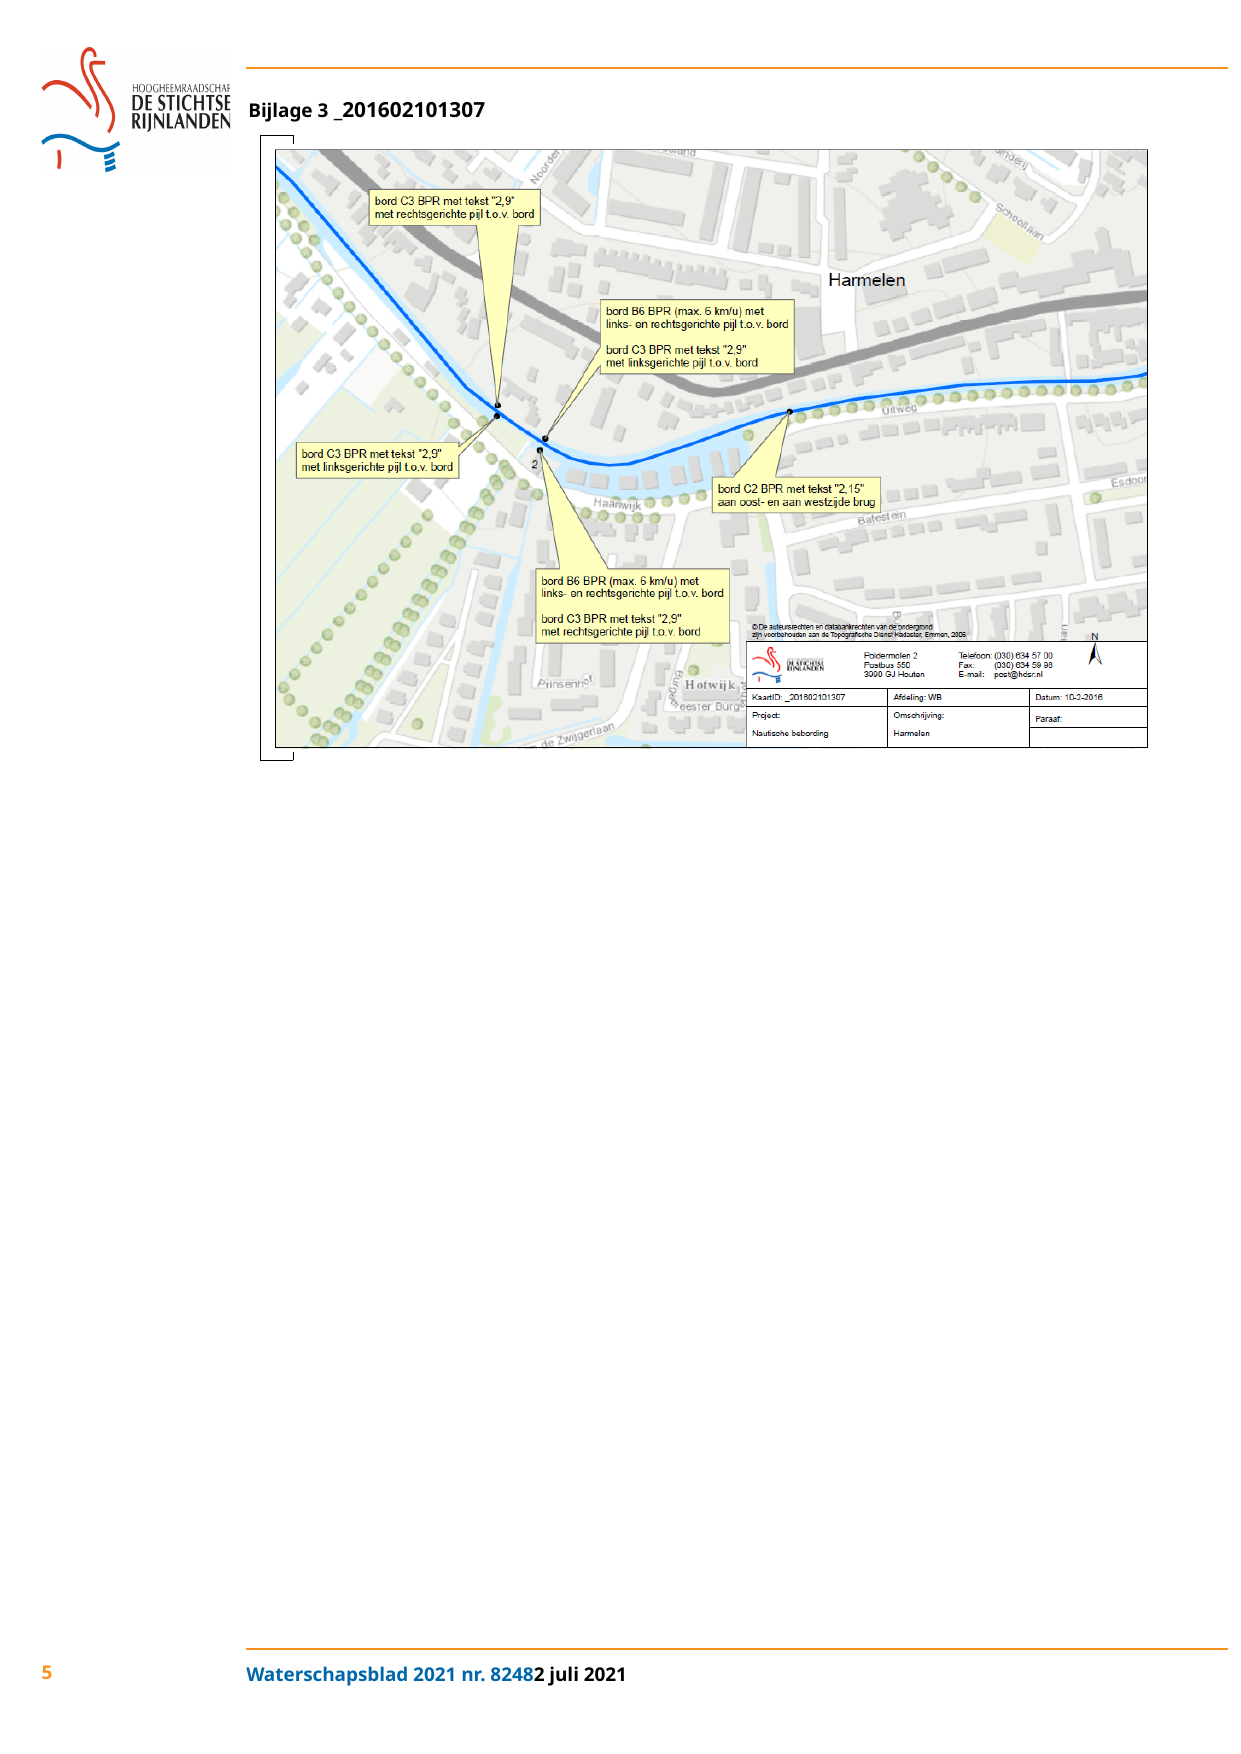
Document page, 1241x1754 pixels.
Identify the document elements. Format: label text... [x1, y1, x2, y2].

picture [268, 144, 1155, 752]
picture [41, 47, 231, 172]
text Bijlage 3 _201602101307 [248, 95, 1152, 123]
